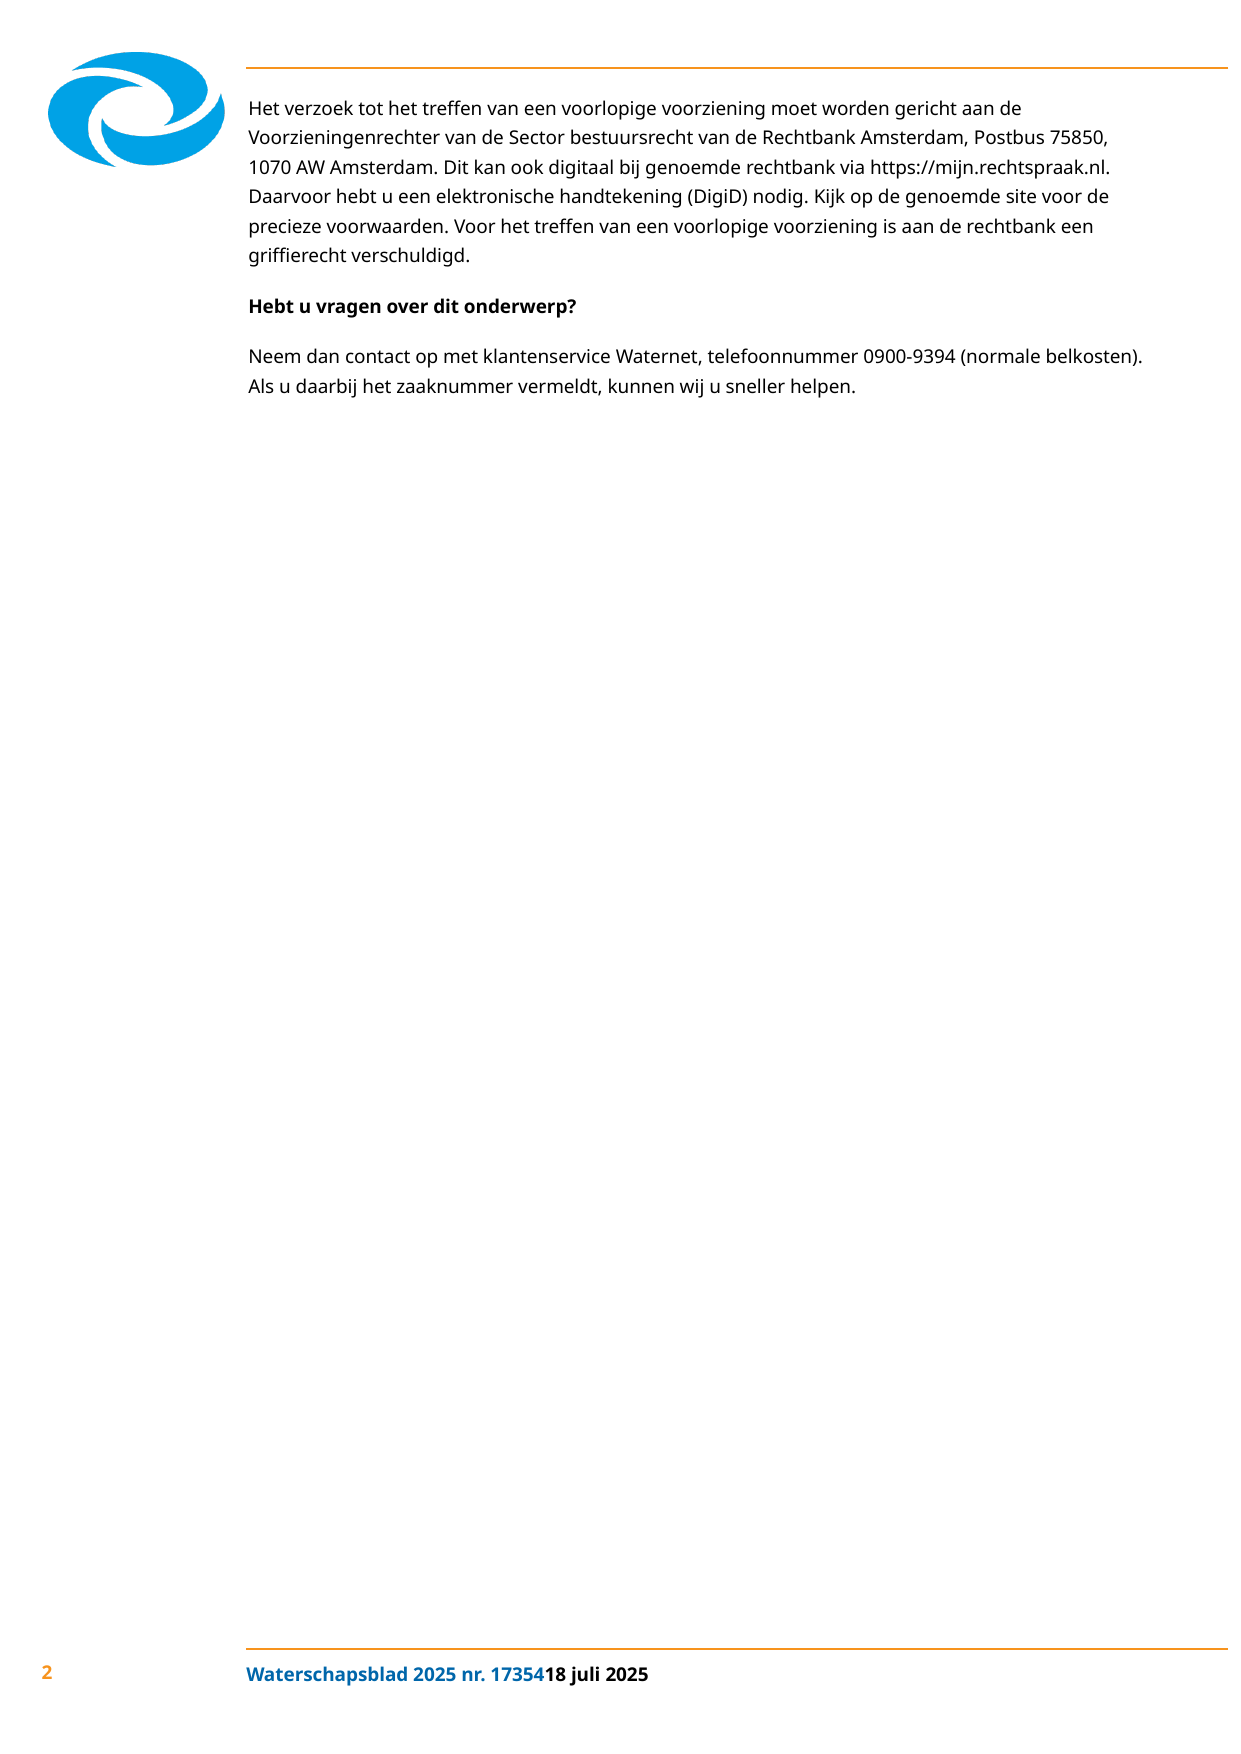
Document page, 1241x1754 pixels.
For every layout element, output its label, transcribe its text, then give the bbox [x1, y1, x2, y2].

picture [41, 47, 231, 172]
text Neem dan contact op met klantenservice Waternet, telefoonnummer 0900-9394 (normale belkosten). Als u daarbij het zaaknummer vermeldt, kunnen wij u sneller helpen. [248, 343, 1152, 399]
text Het verzoek tot het treffen van een voorlopige voorziening moet worden gericht aan de Voorzieningenrechter van de Sector bestuursrecht van de Rechtbank Amsterdam, Postbus 75850, 1070 AW Amsterdam. Dit kan ook digitaal bij genoemde rechtbank via https://mijn.rechtspraak.nl. Daarvoor hebt u een elektronische handtekening (DigiD) nodig. Kijk op de genoemde site voor de precieze voorwaarden. Voor het treffen van een voorlopige voorziening is aan de rechtbank een griffierecht verschuldigd. [248, 95, 1152, 268]
text Hebt u vragen over dit onderwerp? [248, 293, 1152, 319]
